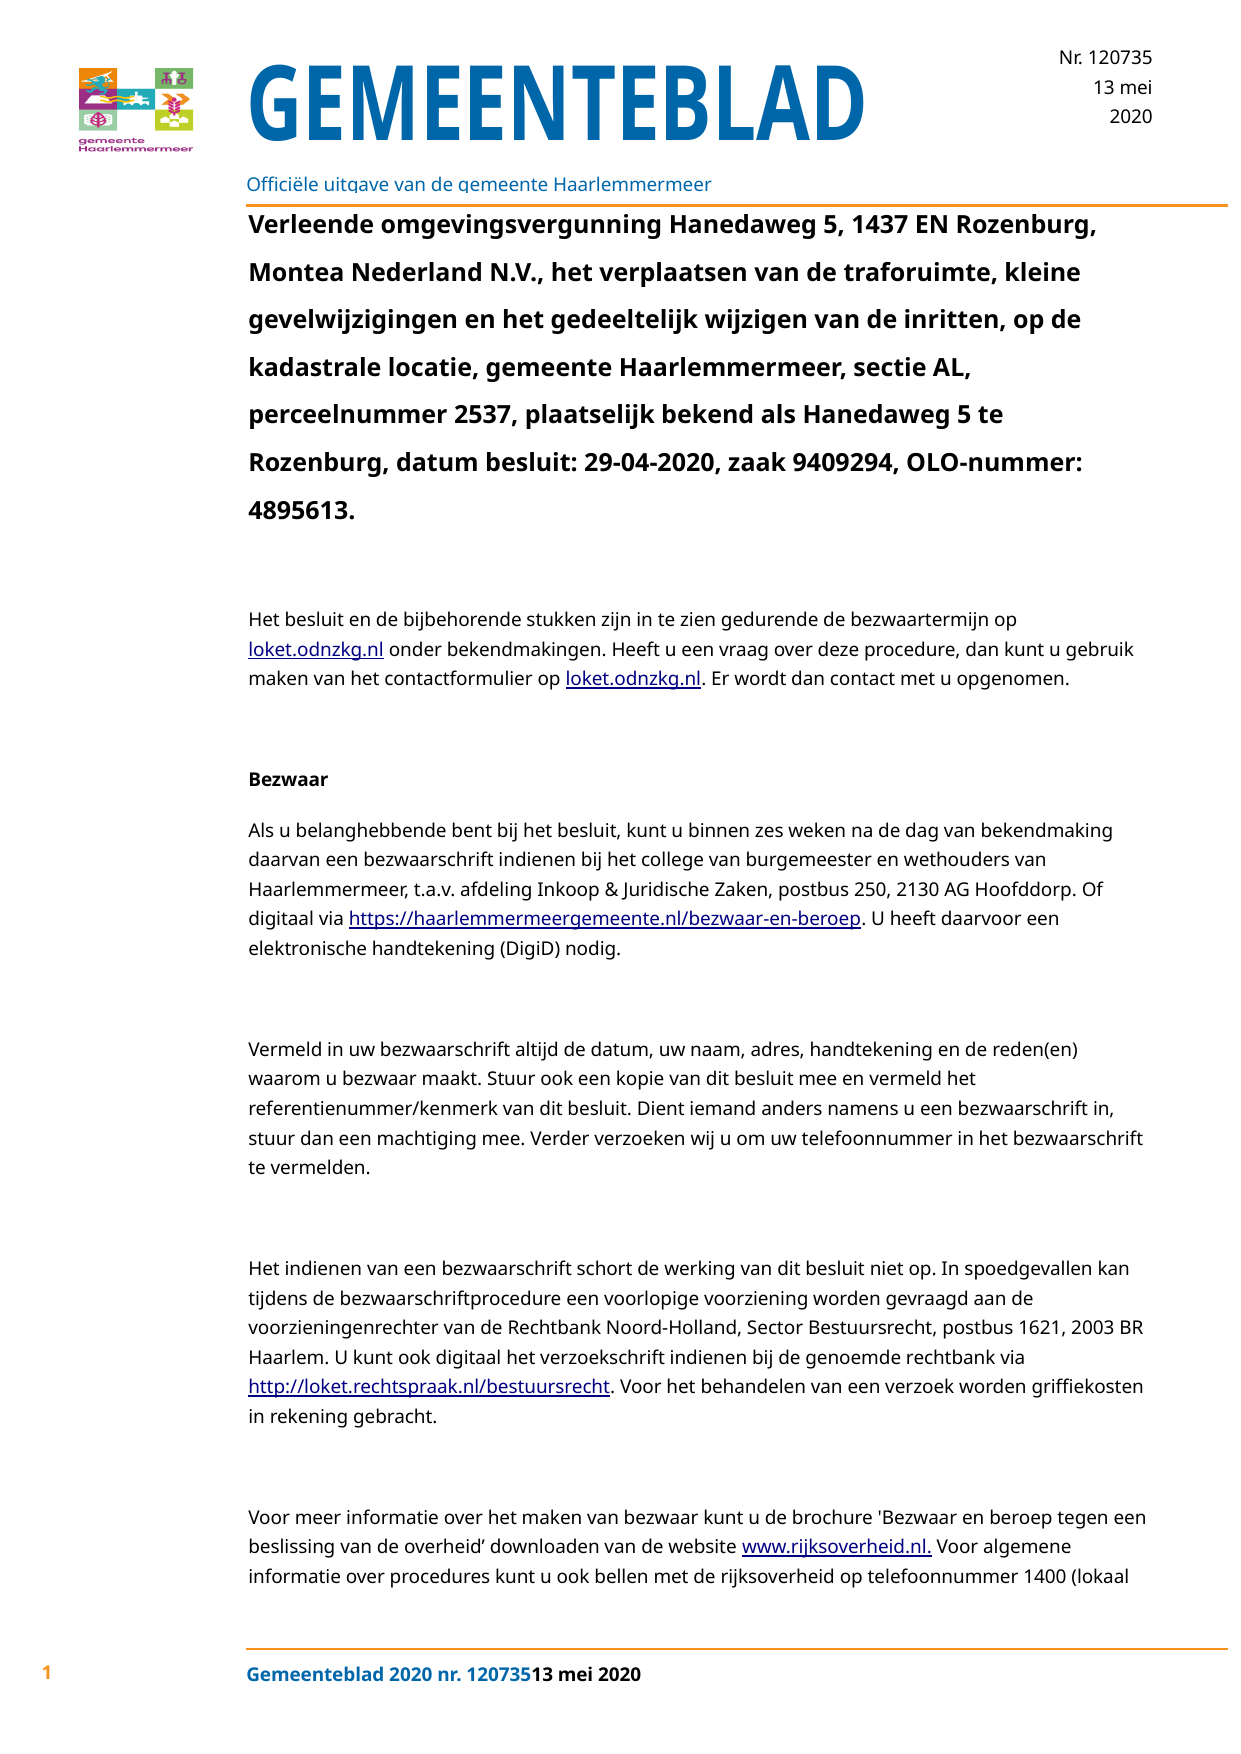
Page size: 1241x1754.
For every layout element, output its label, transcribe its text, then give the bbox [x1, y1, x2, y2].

picture [41, 47, 231, 172]
text Bezwaar [248, 766, 1152, 792]
text Als u belanghebbende bent bij het besluit, kunt u binnen zes weken na de dag van bekendmaking daarvan een bezwaarschrift indienen bij het college van burgemeester en wethouders van Haarlemmermeer, t.a.v. afdeling Inkoop & Juridische Zaken, postbus 250, 2130 AG Hoofddorp. Of digitaal via https://haarlemmermeergemeente.nl/bezwaar-en-beroep. U heeft daarvoor een elektronische handtekening (DigiD) nodig. [248, 817, 1152, 961]
text Verleende omgevingsvergunning Hanedaweg 5, 1437 EN Rozenburg, Montea Nederland N.V., het verplaatsen van de traforuimte, kleine gevelwijzigingen en het gedeeltelijk wijzigen van de inritten, op de kadastrale locatie, gemeente Haarlemmermeer, sectie AL, perceelnummer 2537, plaatselijk bekend als Hanedaweg 5 te Rozenburg, datum besluit: 29-04-2020, zaak 9409294, OLO-nummer: 4895613. [248, 207, 1152, 526]
text Het indienen van een bezwaarschrift schort de werking van dit besluit niet op. In spoedgevallen kan tijdens de bezwaarschriftprocedure een voorlopige voorziening worden gevraagd aan de voorzieningenrechter van de Rechtbank Noord-Holland, Sector Bestuursrecht, postbus 1621, 2003 BR Haarlem. U kunt ook digitaal het verzoekschrift indienen bij de genoemde rechtbank via http://loket.rechtspraak.nl/bestuursrecht. Voor het behandelen van een verzoek worden griffiekosten in rekening gebracht. [248, 1255, 1152, 1429]
text Vermeld in uw bezwaarschrift altijd de datum, uw naam, adres, handtekening en de reden(en) waarom u bezwaar maakt. Stuur ook een kopie van dit besluit mee en vermeld het referentienummer/kenmerk van dit besluit. Dient iemand anders namens u een bezwaarschrift in, stuur dan een machtiging mee. Verder verzoeken wij u om uw telefoonnummer in het bezwaarschrift te vermelden. [248, 1036, 1152, 1180]
text Voor meer informatie over het maken van bezwaar kunt u de brochure 'Bezwaar en beroep tegen een beslissing van de overheid’ downloaden van de website www.rijksoverheid.nl. Voor algemene informatie over procedures kunt u ook bellen met de rijksoverheid op telefoonnummer 1400 (lokaal [248, 1504, 1152, 1589]
text Het besluit en de bijbehorende stukken zijn in te zien gedurende de bezwaartermijn op loket.odnzkg.nl onder bekendmakingen. Heeft u een vraag over deze procedure, dan kunt u gebruik maken van het contactformulier op loket.odnzkg.nl. Er wordt dan contact met u opgenomen. [248, 606, 1152, 691]
